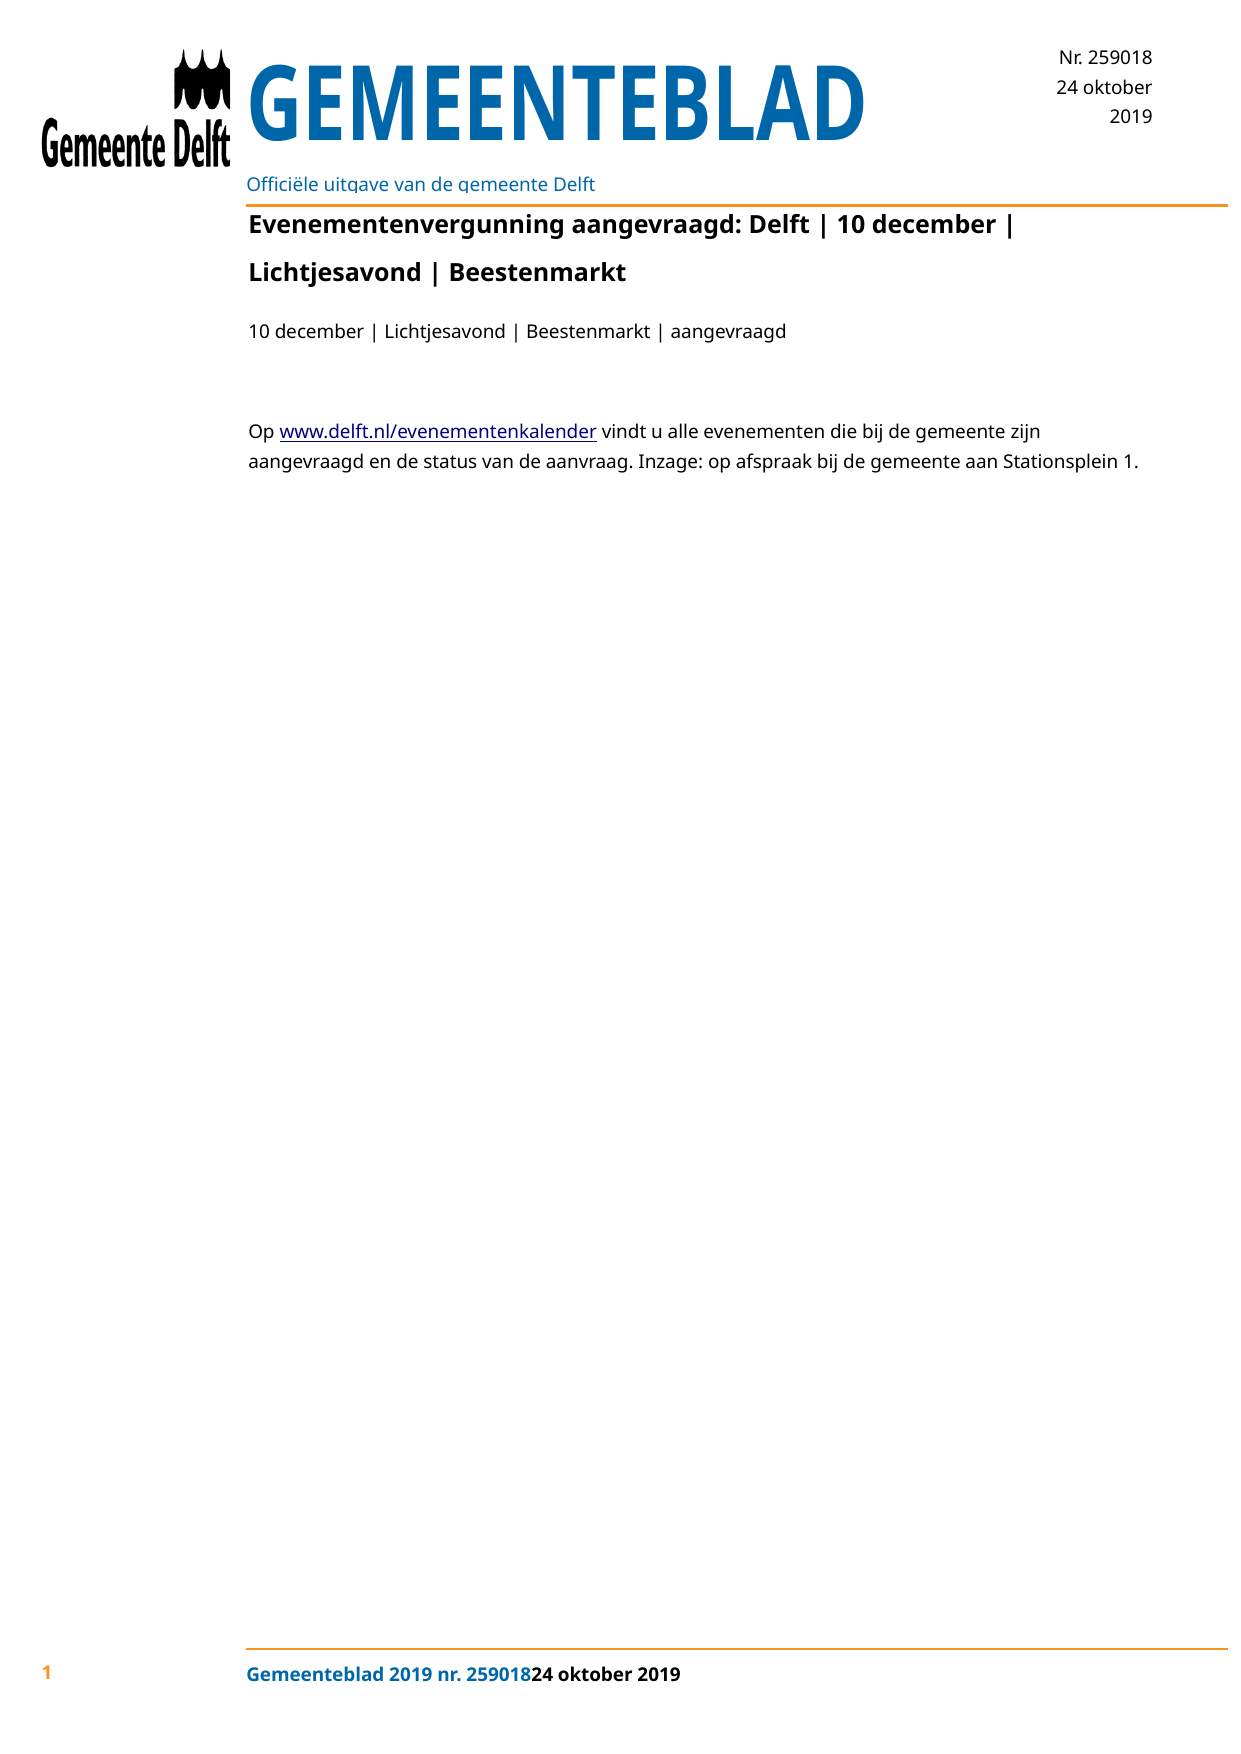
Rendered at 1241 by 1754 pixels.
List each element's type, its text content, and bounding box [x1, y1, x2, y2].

picture [41, 47, 231, 172]
text 10 december | Lichtjesavond | Beestenmarkt | aangevraagd [248, 318, 1152, 344]
text Op www.delft.nl/evenementenkalender vindt u alle evenementen die bij de gemeente zijn aangevraagd en de status van de aanvraag. Inzage: op afspraak bij de gemeente aan Stationsplein 1. [248, 419, 1152, 474]
text Evenementenvergunning aangevraagd: Delft | 10 december | Lichtjesavond | Beestenmarkt [248, 207, 1152, 288]
